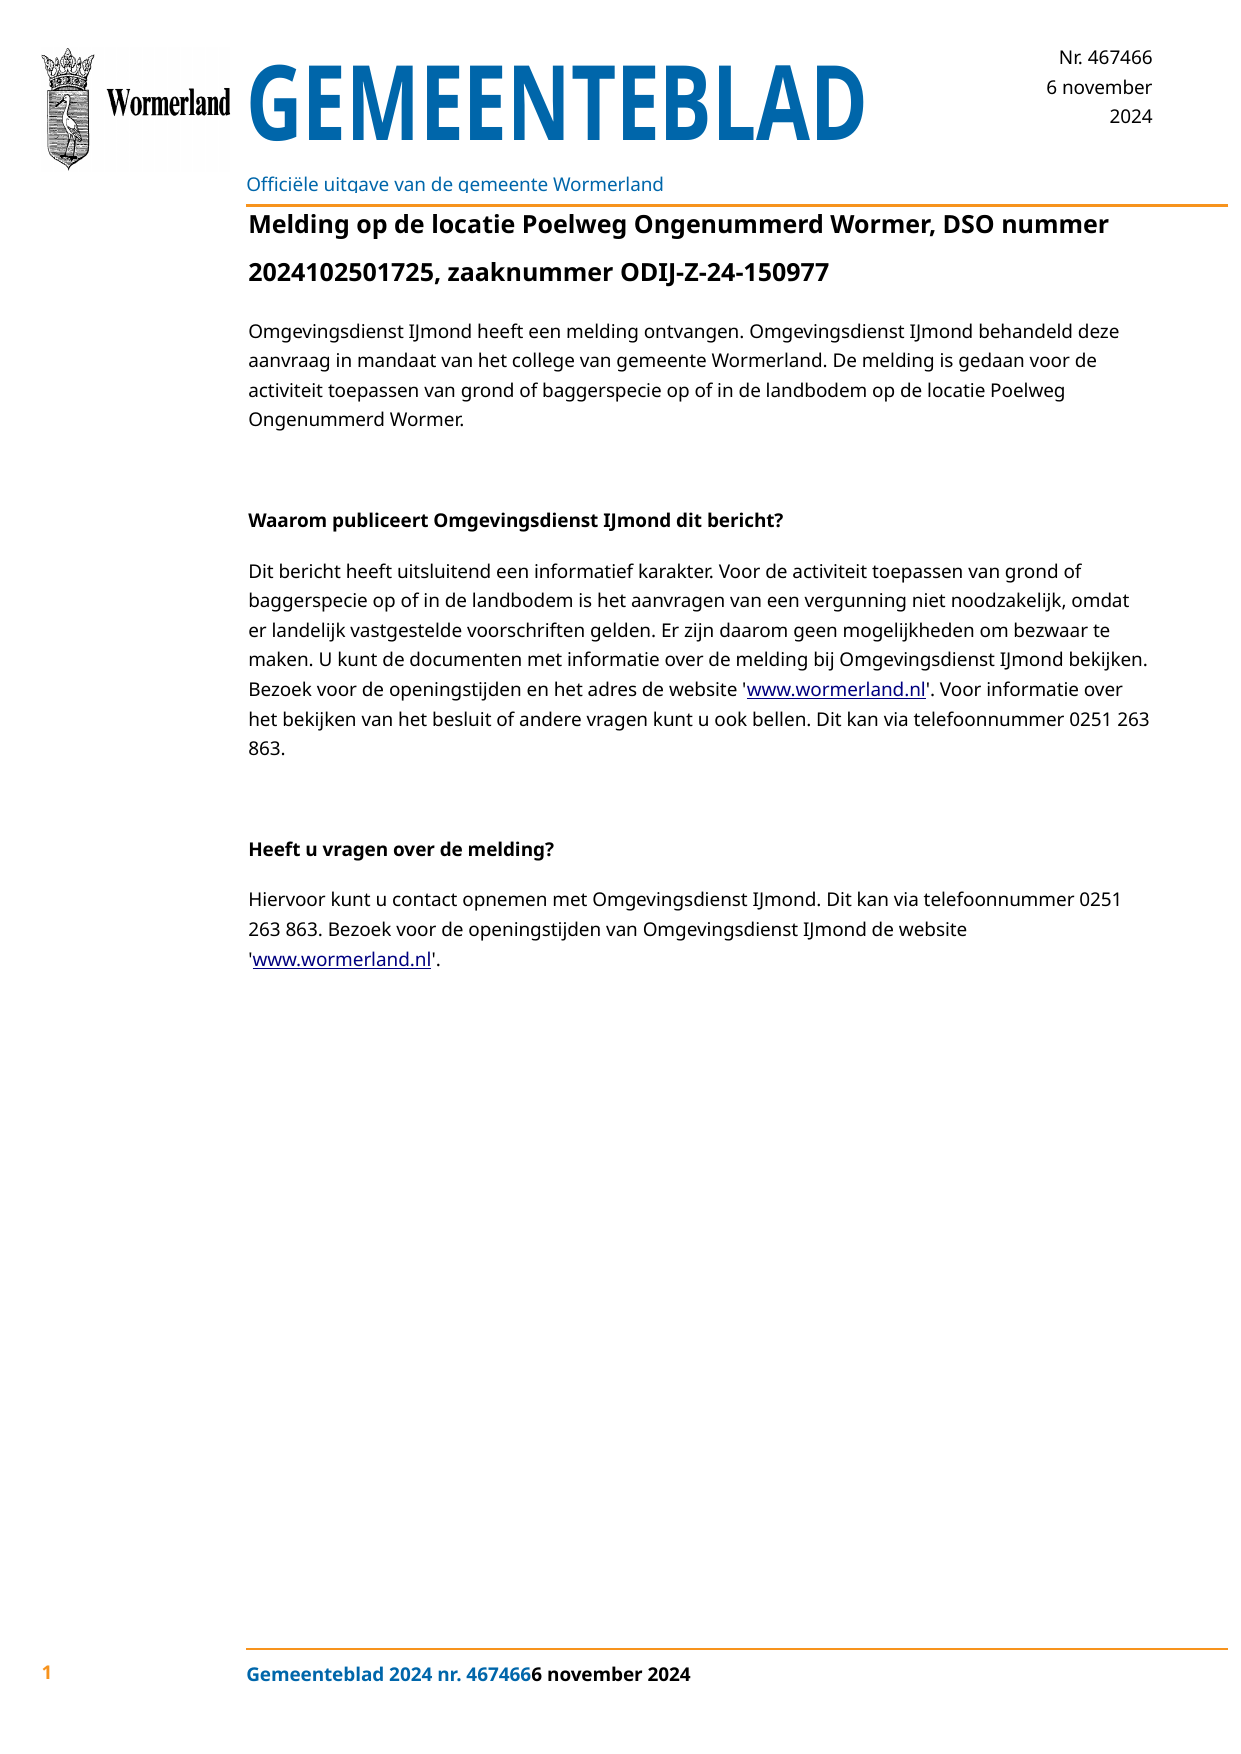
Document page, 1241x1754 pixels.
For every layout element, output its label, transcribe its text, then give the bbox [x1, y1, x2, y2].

text Omgevingsdienst IJmond heeft een melding ontvangen. Omgevingsdienst IJmond behandeld deze aanvraag in mandaat van het college van gemeente Wormerland. De melding is gedaan voor de activiteit toepassen van grond of baggerspecie op of in de landbodem op de locatie Poelweg Ongenummerd Wormer. [248, 318, 1152, 432]
text Melding op de locatie Poelweg Ongenummerd Wormer, DSO nummer 2024102501725, zaaknummer ODIJ-Z-24-150977 [248, 207, 1152, 288]
text Dit bericht heeft uitsluitend een informatief karakter. Voor de activiteit toepassen van grond of baggerspecie op of in de landbodem is het aanvragen van een vergunning niet noodzakelijk, omdat er landelijk vastgestelde voorschriften gelden. Er zijn daarom geen mogelijkheden om bezwaar te maken. U kunt de documenten met informatie over de melding bij Omgevingsdienst IJmond bekijken. Bezoek voor de openingstijden en het adres de website 'www.wormerland.nl'. Voor informatie over het bekijken van het besluit of andere vragen kunt u ook bellen. Dit kan via telefoonnummer 0251 263 863. [248, 558, 1152, 761]
text Hiervoor kunt u contact opnemen met Omgevingsdienst IJmond. Dit kan via telefoonnummer 0251 263 863. Bezoek voor de openingstijden van Omgevingsdienst IJmond de website 'www.wormerland.nl'. [248, 887, 1152, 972]
text Waarom publiceert Omgevingsdienst IJmond dit bericht? [248, 507, 1152, 533]
text Heeft u vragen over de melding? [248, 836, 1152, 862]
picture [41, 47, 231, 172]
